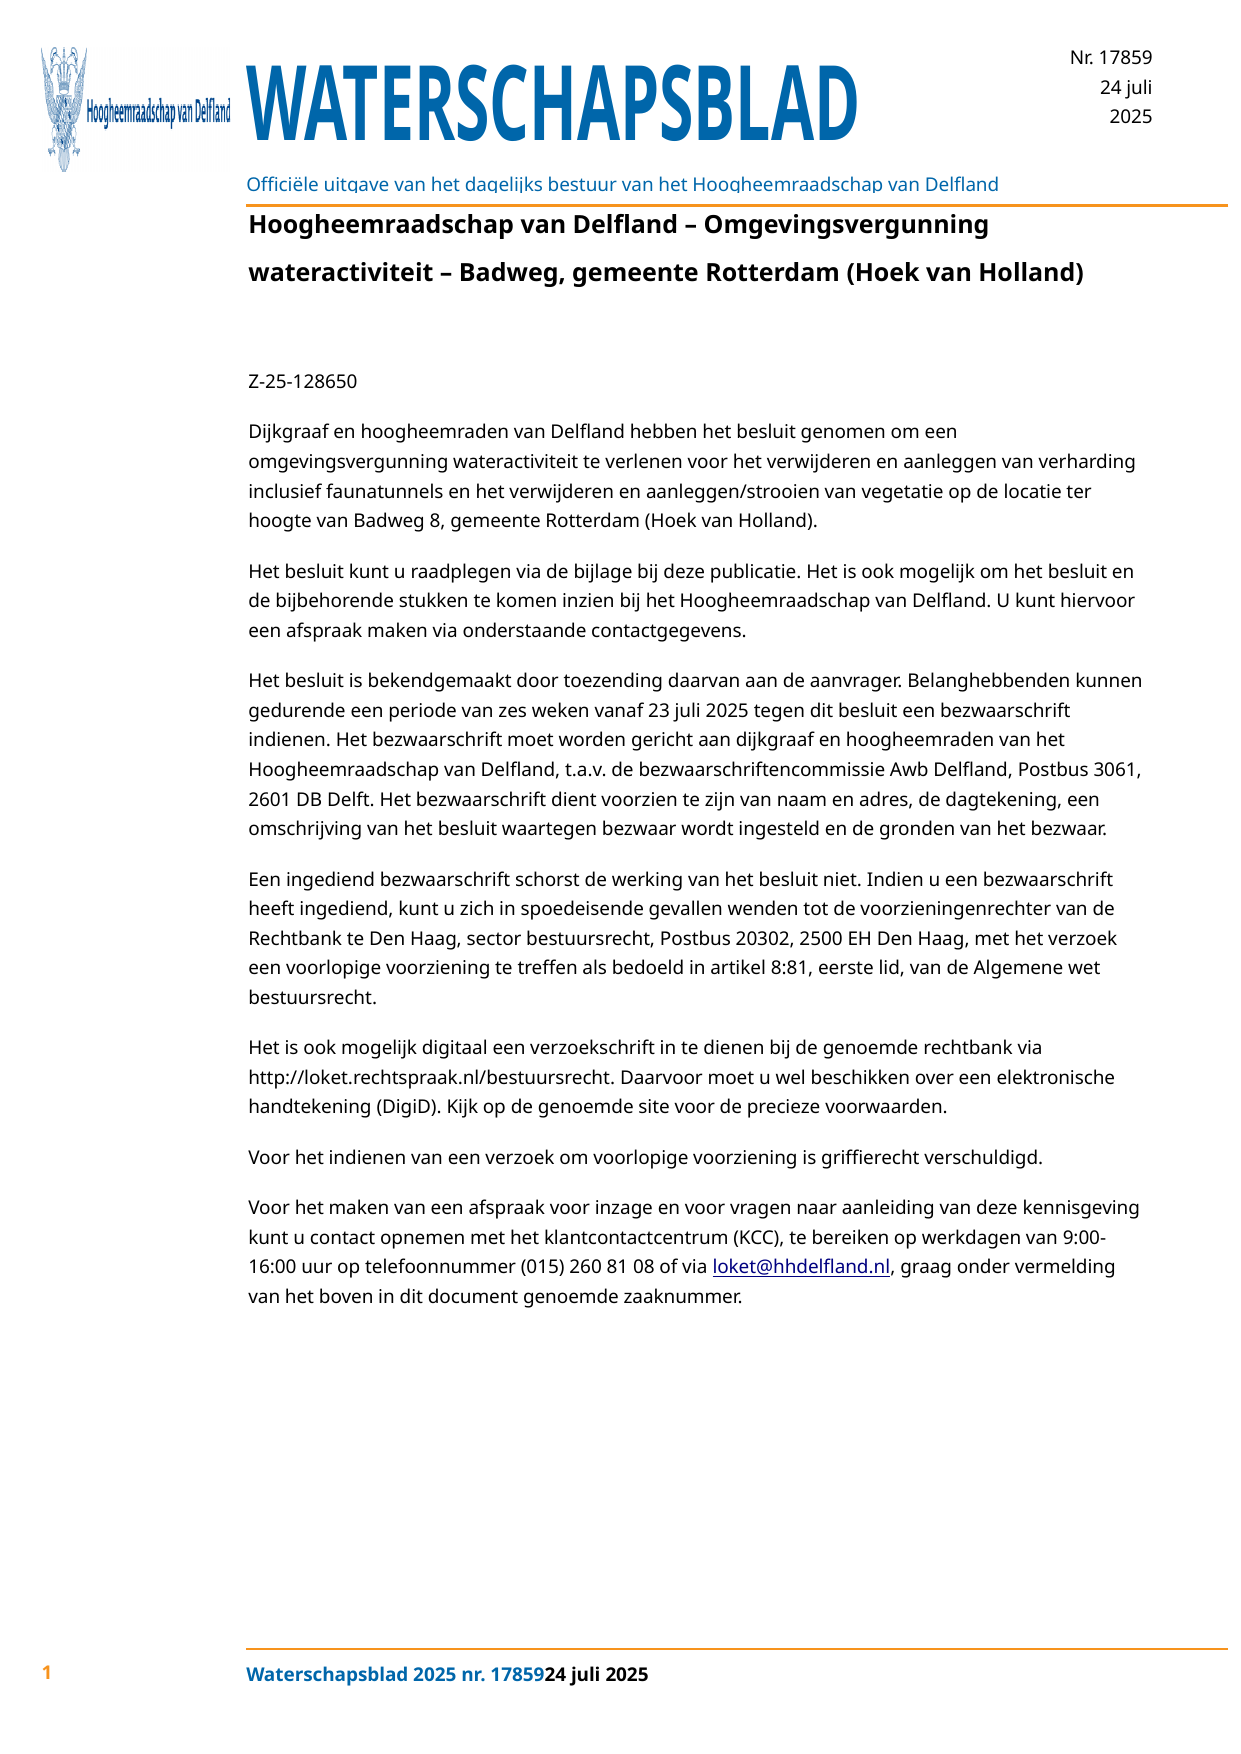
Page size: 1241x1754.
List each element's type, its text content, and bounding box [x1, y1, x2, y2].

text Z-25-128650 [248, 368, 1152, 394]
text Dijkgraaf en hoogheemraden van Delfland hebben het besluit genomen om een omgevingsvergunning wateractiviteit te verlenen voor het verwijderen en aanleggen van verharding inclusief faunatunnels en het verwijderen en aanleggen/strooien van vegetatie op de locatie ter hoogte van Badweg 8, gemeente Rotterdam (Hoek van Holland). [248, 419, 1152, 533]
text Het is ook mogelijk digitaal een verzoekschrift in te dienen bij de genoemde rechtbank via http://loket.rechtspraak.nl/bestuursrecht. Daarvoor moet u wel beschikken over een elektronische handtekening (DigiD). Kijk op de genoemde site voor de precieze voorwaarden. [248, 1034, 1152, 1119]
text Hoogheemraadschap van Delfland – Omgevingsvergunning wateractiviteit – Badweg, gemeente Rotterdam (Hoek van Holland) [248, 207, 1152, 288]
text Het besluit is bekendgemaakt door toezending daarvan aan de aanvrager. Belanghebbenden kunnen gedurende een periode van zes weken vanaf 23 juli 2025 tegen dit besluit een bezwaarschrift indienen. Het bezwaarschrift moet worden gericht aan dijkgraaf en hoogheemraden van het Hoogheemraadschap van Delfland, t.a.v. de bezwaarschriftencommissie Awb Delfland, Postbus 3061, 2601 DB Delft. Het bezwaarschrift dient voorzien te zijn van naam en adres, de dagtekening, een omschrijving van het besluit waartegen bezwaar wordt ingesteld en de gronden van het bezwaar. [248, 667, 1152, 841]
text Voor het indienen van een verzoek om voorlopige voorziening is griffierecht verschuldigd. [248, 1144, 1152, 1170]
text Voor het maken van een afspraak voor inzage en voor vragen naar aanleiding van deze kennisgeving kunt u contact opnemen met het klantcontactcentrum (KCC), te bereiken op werkdagen van 9:00-16:00 uur op telefoonnummer (015) 260 81 08 of via loket@hhdelfland.nl, graag onder vermelding van het boven in dit document genoemde zaaknummer. [248, 1194, 1152, 1309]
text Een ingediend bezwaarschrift schorst de werking van het besluit niet. Indien u een bezwaarschrift heeft ingediend, kunt u zich in spoedeisende gevallen wenden tot de voorzieningenrechter van de Rechtbank te Den Haag, sector bestuursrecht, Postbus 20302, 2500 EH Den Haag, met het verzoek een voorlopige voorziening te treffen als bedoeld in artikel 8:81, eerste lid, van de Algemene wet bestuursrecht. [248, 866, 1152, 1010]
picture [41, 47, 231, 172]
text Het besluit kunt u raadplegen via de bijlage bij deze publicatie. Het is ook mogelijk om het besluit en de bijbehorende stukken te komen inzien bij het Hoogheemraadschap van Delfland. U kunt hiervoor een afspraak maken via onderstaande contactgegevens. [248, 558, 1152, 643]
